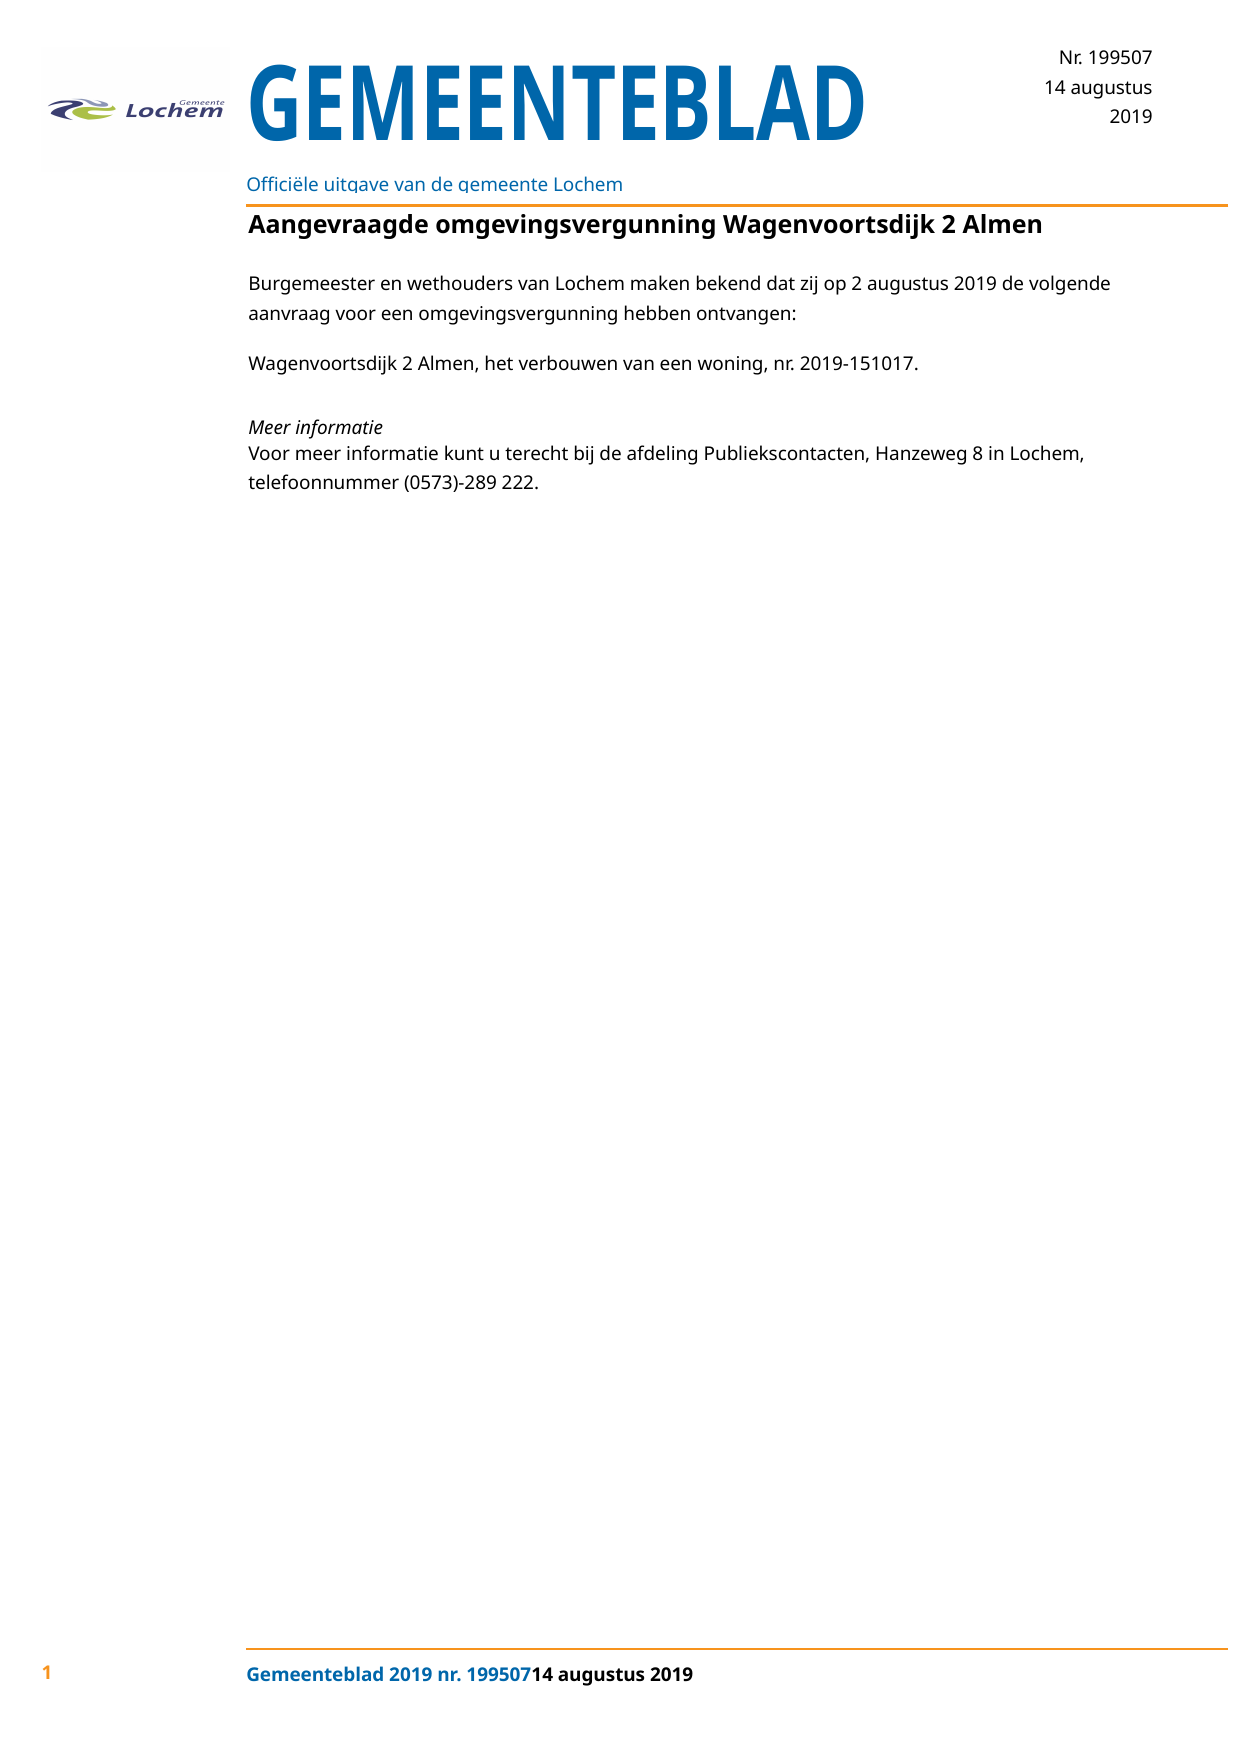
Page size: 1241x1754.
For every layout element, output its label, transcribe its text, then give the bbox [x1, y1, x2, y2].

text Voor meer informatie kunt u terecht bij de afdeling Publiekscontacten, Hanzeweg 8 in Lochem, telefoonnummer (0573)-289 222. [248, 440, 1152, 495]
text Burgemeester en wethouders van Lochem maken bekend dat zij op 2 augustus 2019 de volgende aanvraag voor een omgevingsvergunning hebben ontvangen: [248, 270, 1152, 326]
text Wagenvoortsdijk 2 Almen, het verbouwen van een woning, nr. 2019-151017. [248, 350, 1152, 376]
text Aangevraagde omgevingsvergunning Wagenvoortsdijk 2 Almen [248, 207, 1152, 241]
picture [41, 47, 231, 172]
text Meer informatie [248, 414, 1152, 440]
